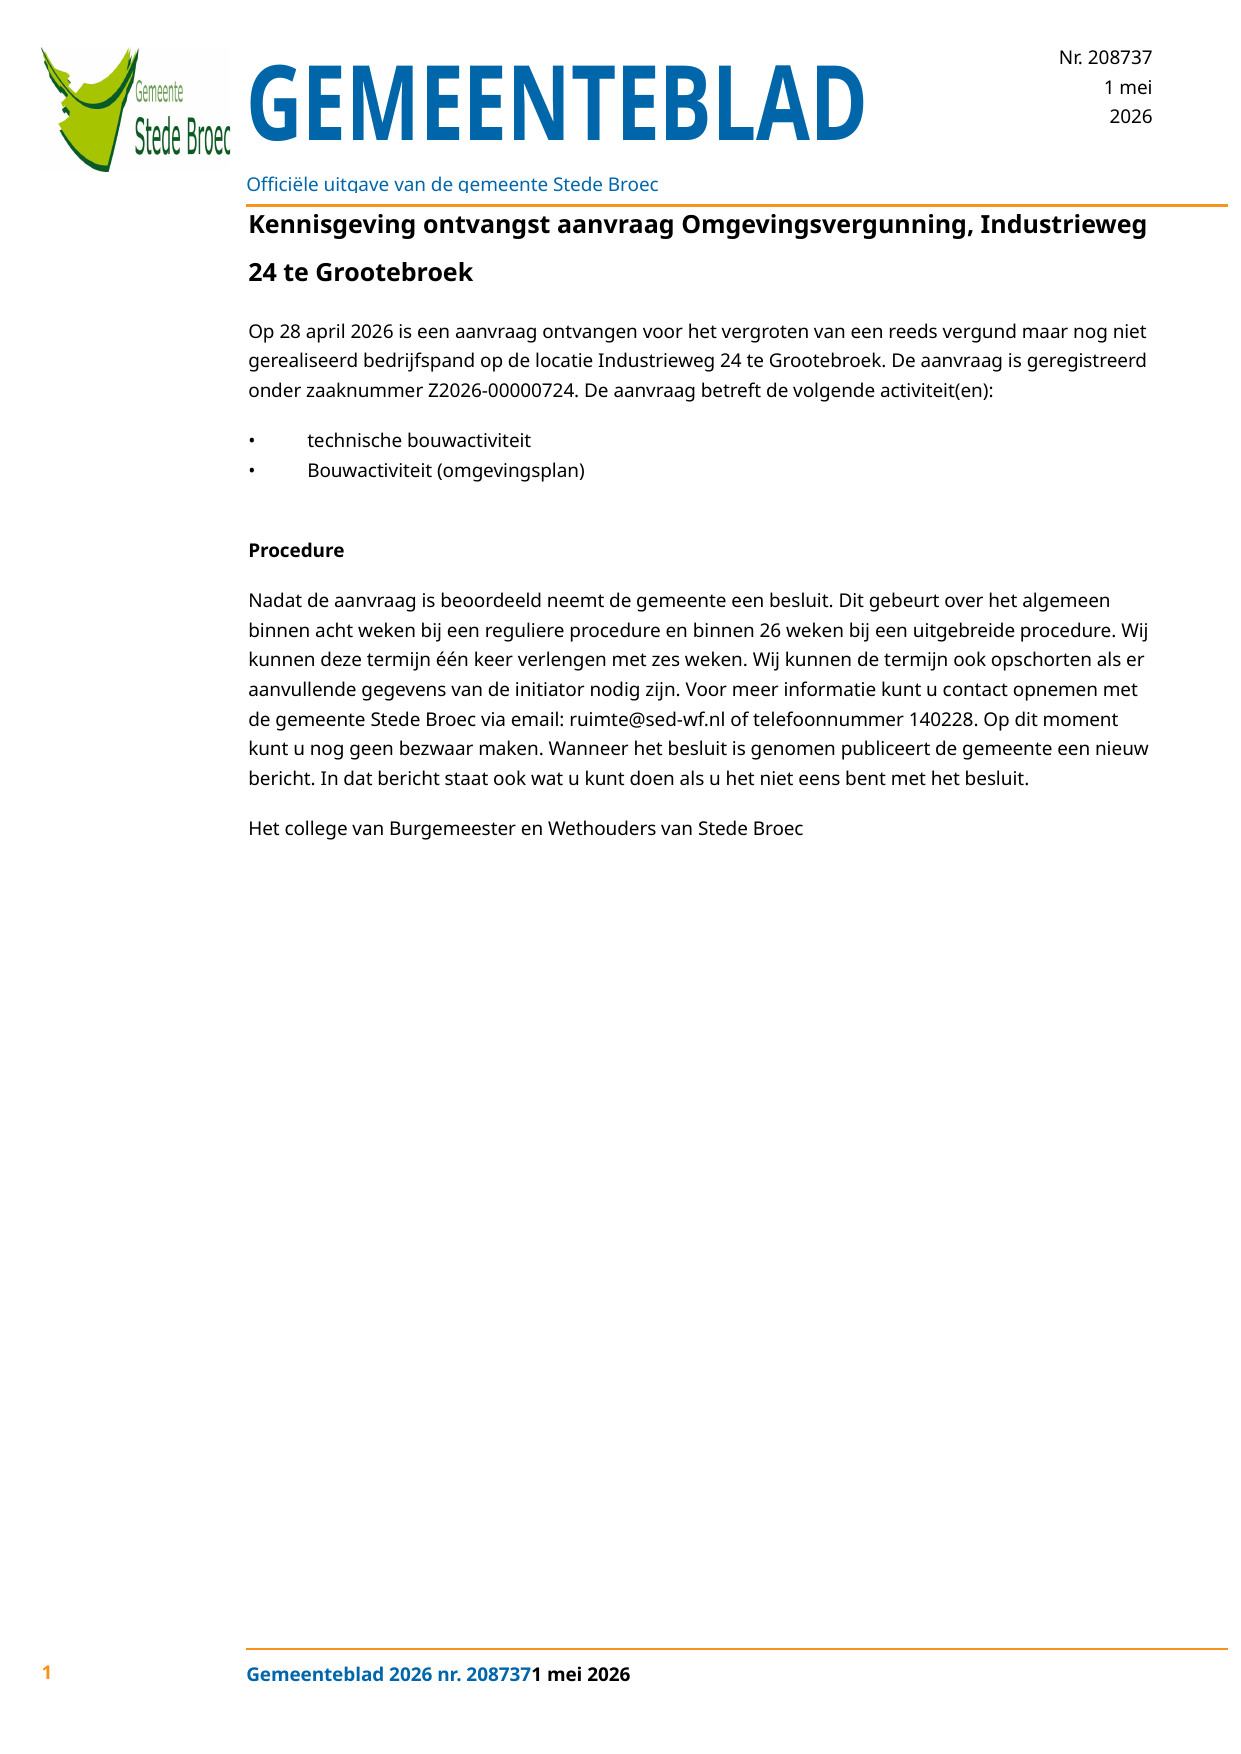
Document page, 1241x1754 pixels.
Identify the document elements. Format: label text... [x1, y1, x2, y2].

text Op 28 april 2026 is een aanvraag ontvangen voor het vergroten van een reeds vergund maar nog niet gerealiseerd bedrijfspand op de locatie Industrieweg 24 te Grootebroek. De aanvraag is geregistreerd onder zaaknummer Z2026-00000724. De aanvraag betreft de volgende activiteit(en): [248, 318, 1152, 403]
text Kennisgeving ontvangst aanvraag Omgevingsvergunning, Industrieweg 24 te Grootebroek [248, 207, 1152, 288]
text Procedure [248, 537, 1152, 563]
text Nadat de aanvraag is beoordeeld neemt de gemeente een besluit. Dit gebeurt over het algemeen binnen acht weken bij een reguliere procedure en binnen 26 weken bij een uitgebreide procedure. Wij kunnen deze termijn één keer verlengen met zes weken. Wij kunnen de termijn ook opschorten als er aanvullende gegevens van de initiator nodig zijn. Voor meer informatie kunt u contact opnemen met de gemeente Stede Broec via email: ruimte@sed-wf.nl of telefoonnummer 140228. Op dit moment kunt u nog geen bezwaar maken. Wanneer het besluit is genomen publiceert de gemeente een nieuw bericht. In dat bericht staat ook wat u kunt doen als u het niet eens bent met het besluit. [248, 587, 1152, 791]
picture [41, 47, 231, 172]
text Het college van Burgemeester en Wethouders van Stede Broec [248, 815, 1152, 841]
list Bouwactiviteit (omgevingsplan) [248, 457, 1152, 483]
list technische bouwactiviteit [248, 427, 1152, 453]
